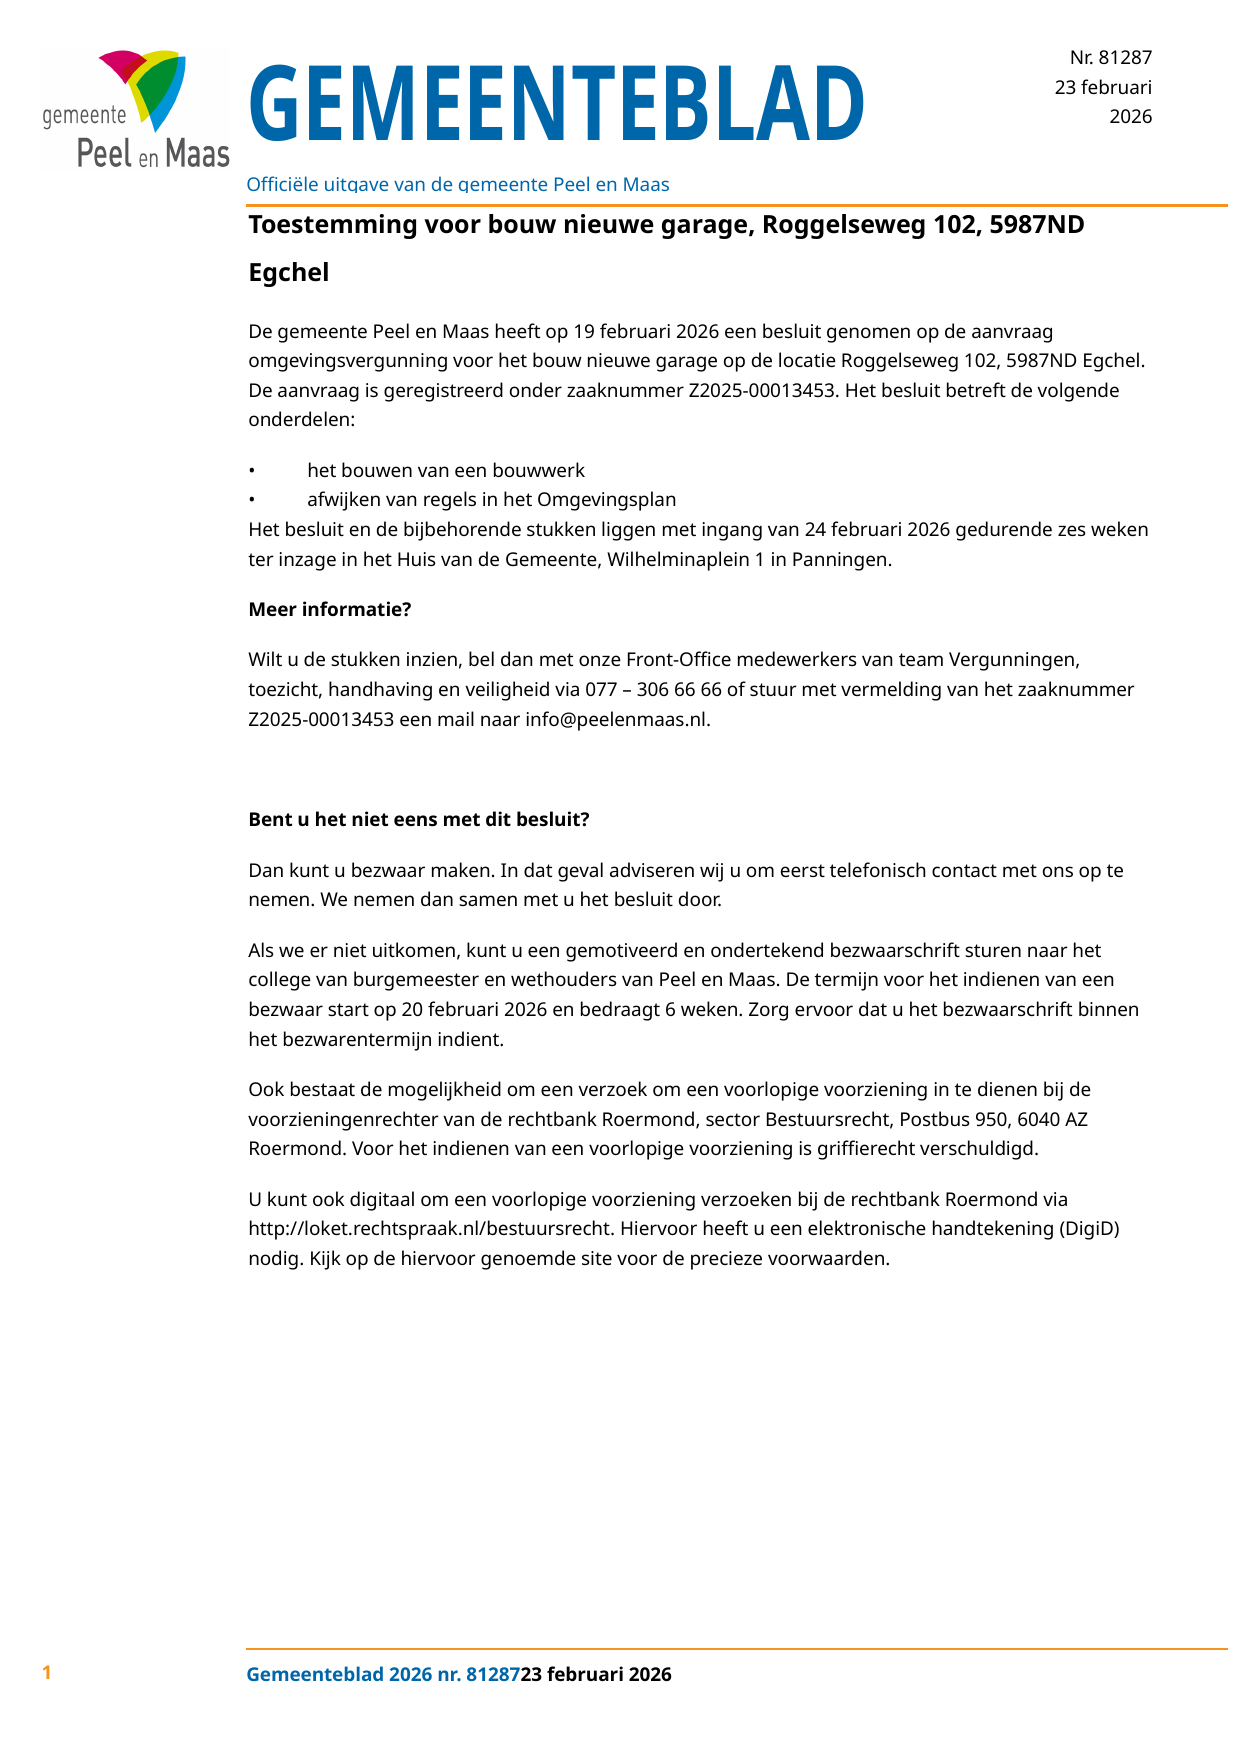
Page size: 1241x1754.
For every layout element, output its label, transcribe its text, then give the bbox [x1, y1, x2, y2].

text Het besluit en de bijbehorende stukken liggen met ingang van 24 februari 2026 gedurende zes weken ter inzage in het Huis van de Gemeente, Wilhelminaplein 1 in Panningen. [248, 516, 1152, 572]
text Bent u het niet eens met dit besluit? [248, 807, 1152, 832]
text De gemeente Peel en Maas heeft op 19 februari 2026 een besluit genomen op de aanvraag omgevingsvergunning voor het bouw nieuwe garage op de locatie Roggelseweg 102, 5987ND Egchel. De aanvraag is geregistreerd onder zaaknummer Z2025-00013453. Het besluit betreft de volgende onderdelen: [248, 318, 1152, 432]
text Ook bestaat de mogelijkheid om een verzoek om een voorlopige voorziening in te dienen bij de voorzieningenrechter van de rechtbank Roermond, sector Bestuursrecht, Postbus 950, 6040 AZ Roermond. Voor het indienen van een voorlopige voorziening is griffierecht verschuldigd. [248, 1076, 1152, 1161]
text Toestemming voor bouw nieuwe garage, Roggelseweg 102, 5987ND Egchel [248, 207, 1152, 288]
picture [41, 47, 231, 172]
list het bouwen van een bouwwerk [248, 457, 1152, 483]
text U kunt ook digitaal om een voorlopige voorziening verzoeken bij de rechtbank Roermond via http://loket.rechtspraak.nl/bestuursrecht. Hiervoor heeft u een elektronische handtekening (DigiD) nodig. Kijk op de hiervoor genoemde site voor de precieze voorwaarden. [248, 1186, 1152, 1271]
text Dan kunt u bezwaar maken. In dat geval adviseren wij u om eerst telefonisch contact met ons op te nemen. We nemen dan samen met u het besluit door. [248, 857, 1152, 912]
text Als we er niet uitkomen, kunt u een gemotiveerd en ondertekend bezwaarschrift sturen naar het college van burgemeester en wethouders van Peel en Maas. De termijn voor het indienen van een bezwaar start op 20 februari 2026 en bedraagt 6 weken. Zorg ervoor dat u het bezwaarschrift binnen het bezwarentermijn indient. [248, 937, 1152, 1052]
list afwijken van regels in het Omgevingsplan [248, 487, 1152, 512]
text Meer informatie? [248, 596, 1152, 622]
text Wilt u de stukken inzien, bel dan met onze Front-Office medewerkers van team Vergunningen, toezicht, handhaving en veiligheid via 077 – 306 66 66 of stuur met vermelding van het zaaknummer Z2025-00013453 een mail naar info@peelenmaas.nl. [248, 647, 1152, 732]
